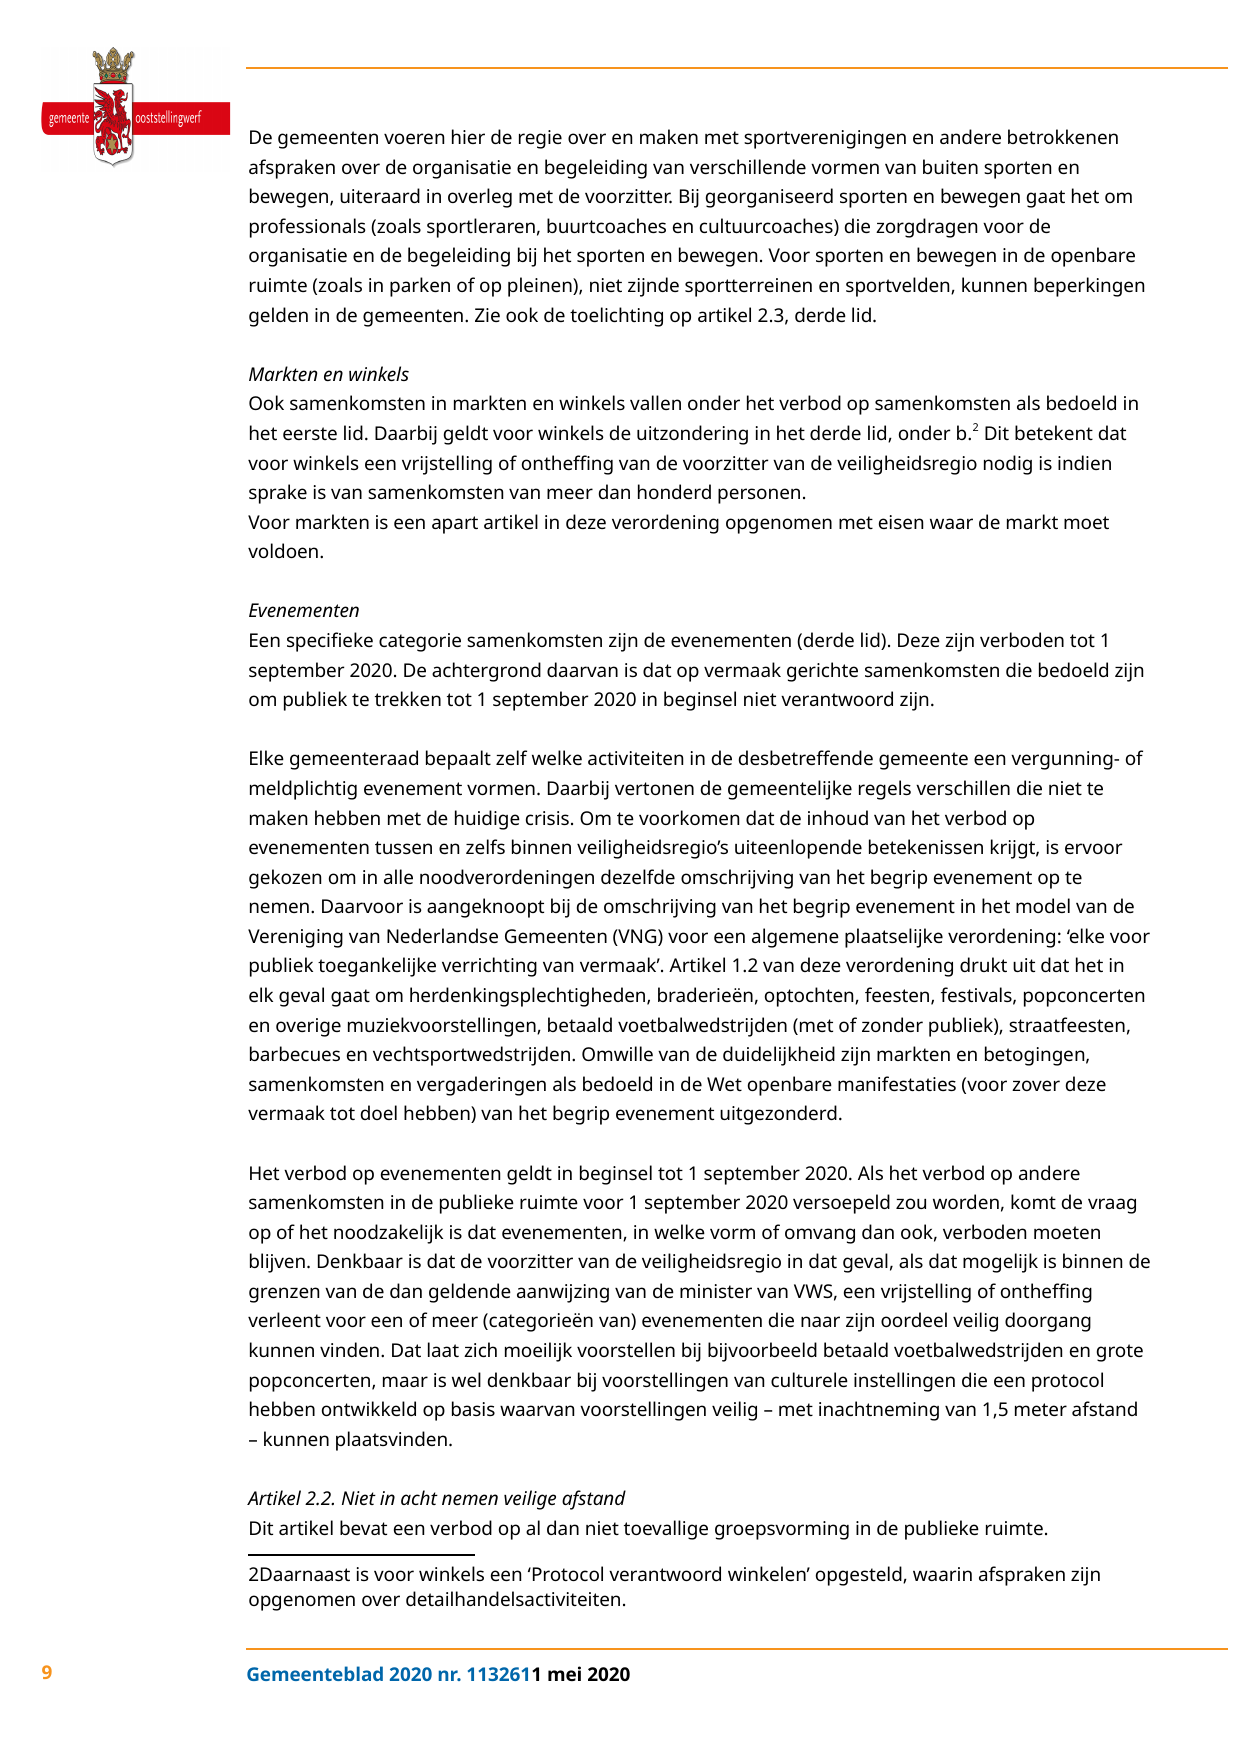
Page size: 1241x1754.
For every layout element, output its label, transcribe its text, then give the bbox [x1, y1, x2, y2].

text Dit artikel bevat een verbod op al dan niet toevallige groepsvorming in de publieke ruimte. [248, 1515, 1152, 1541]
text De gemeenten voeren hier de regie over en maken met sportverenigingen en andere betrokkenen afspraken over de organisatie en begeleiding van verschillende vormen van buiten sporten en bewegen, uiteraard in overleg met de voorzitter. Bij georganiseerd sporten en bewegen gaat het om professionals (zoals sportleraren, buurtcoaches en cultuurcoaches) die zorgdragen voor de organisatie en de begeleiding bij het sporten en bewegen. Voor sporten en bewegen in de openbare ruimte (zoals in parken of op pleinen), niet zijnde sportterreinen en sportvelden, kunnen beperkingen gelden in de gemeenten. Zie ook de toelichting op artikel 2.3, derde lid. [248, 124, 1152, 328]
picture [41, 47, 231, 172]
text Het verbod op evenementen geldt in beginsel tot 1 september 2020. Als het verbod op andere samenkomsten in de publieke ruimte voor 1 september 2020 versoepeld zou worden, komt de vraag op of het noodzakelijk is dat evenementen, in welke vorm of omvang dan ook, verboden moeten blijven. Denkbaar is dat de voorzitter van de veiligheidsregio in dat geval, als dat mogelijk is binnen de grenzen van de dan geldende aanwijzing van de minister van VWS, een vrijstelling of ontheffing verleent voor een of meer (categorieën van) evenementen die naar zijn oordeel veilig doorgang kunnen vinden. Dat laat zich moeilijk voorstellen bij bijvoorbeeld betaald voetbalwedstrijden en grote popconcerten, maar is wel denkbaar bij voorstellingen van culturele instellingen die een protocol hebben ontwikkeld op basis waarvan voorstellingen veilig – met inachtneming van 1,5 meter afstand – kunnen plaatsvinden. [248, 1160, 1152, 1452]
text Een specifieke categorie samenkomsten zijn de evenementen (derde lid). Deze zijn verboden tot 1 september 2020. De achtergrond daarvan is dat op vermaak gerichte samenkomsten die bedoeld zijn om publiek te trekken tot 1 september 2020 in beginsel niet verantwoord zijn. [248, 627, 1152, 712]
text Daarnaast is voor winkels een ‘Protocol verantwoord winkelen’ opgesteld, waarin afspraken zijn opgenomen over detailhandelsactiviteiten. [248, 1561, 1152, 1612]
text Elke gemeenteraad bepaalt zelf welke activiteiten in de desbetreffende gemeente een vergunning- of meldplichtig evenement vormen. Daarbij vertonen de gemeentelijke regels verschillen die niet te maken hebben met de huidige crisis. Om te voorkomen dat de inhoud van het verbod op evenementen tussen en zelfs binnen veiligheidsregio’s uiteenlopende betekenissen krijgt, is ervoor gekozen om in alle noodverordeningen dezelfde omschrijving van het begrip evenement op te nemen. Daarvoor is aangeknoopt bij de omschrijving van het begrip evenement in het model van de Vereniging van Nederlandse Gemeenten (VNG) voor een algemene plaatselijke verordening: ‘elke voor publiek toegankelijke verrichting van vermaak’. Artikel 1.2 van deze verordening drukt uit dat het in elk geval gaat om herdenkingsplechtigheden, braderieën, optochten, feesten, festivals, popconcerten en overige muziekvoorstellingen, betaald voetbalwedstrijden (met of zonder publiek), straatfeesten, barbecues en vechtsportwedstrijden. Omwille van de duidelijkheid zijn markten en betogingen, samenkomsten en vergaderingen als bedoeld in de Wet openbare manifestaties (voor zover deze vermaak tot doel hebben) van het begrip evenement uitgezonderd. [248, 746, 1152, 1126]
text Artikel 2.2. Niet in acht nemen veilige afstand [248, 1485, 1152, 1511]
text Markten en winkels [248, 361, 1152, 387]
text Evenementen [248, 598, 1152, 623]
text Ook samenkomsten in markten en winkels vallen onder het verbod op samenkomsten als bedoeld in het eerste lid. Daarbij geldt voor winkels de uitzondering in het derde lid, onder b. Dit betekent dat voor winkels een vrijstelling of ontheffing van de voorzitter van de veiligheidsregio nodig is indien sprake is van samenkomsten van meer dan honderd personen. [248, 391, 1152, 505]
text Voor markten is een apart artikel in deze verordening opgenomen met eisen waar de markt moet voldoen. [248, 509, 1152, 564]
